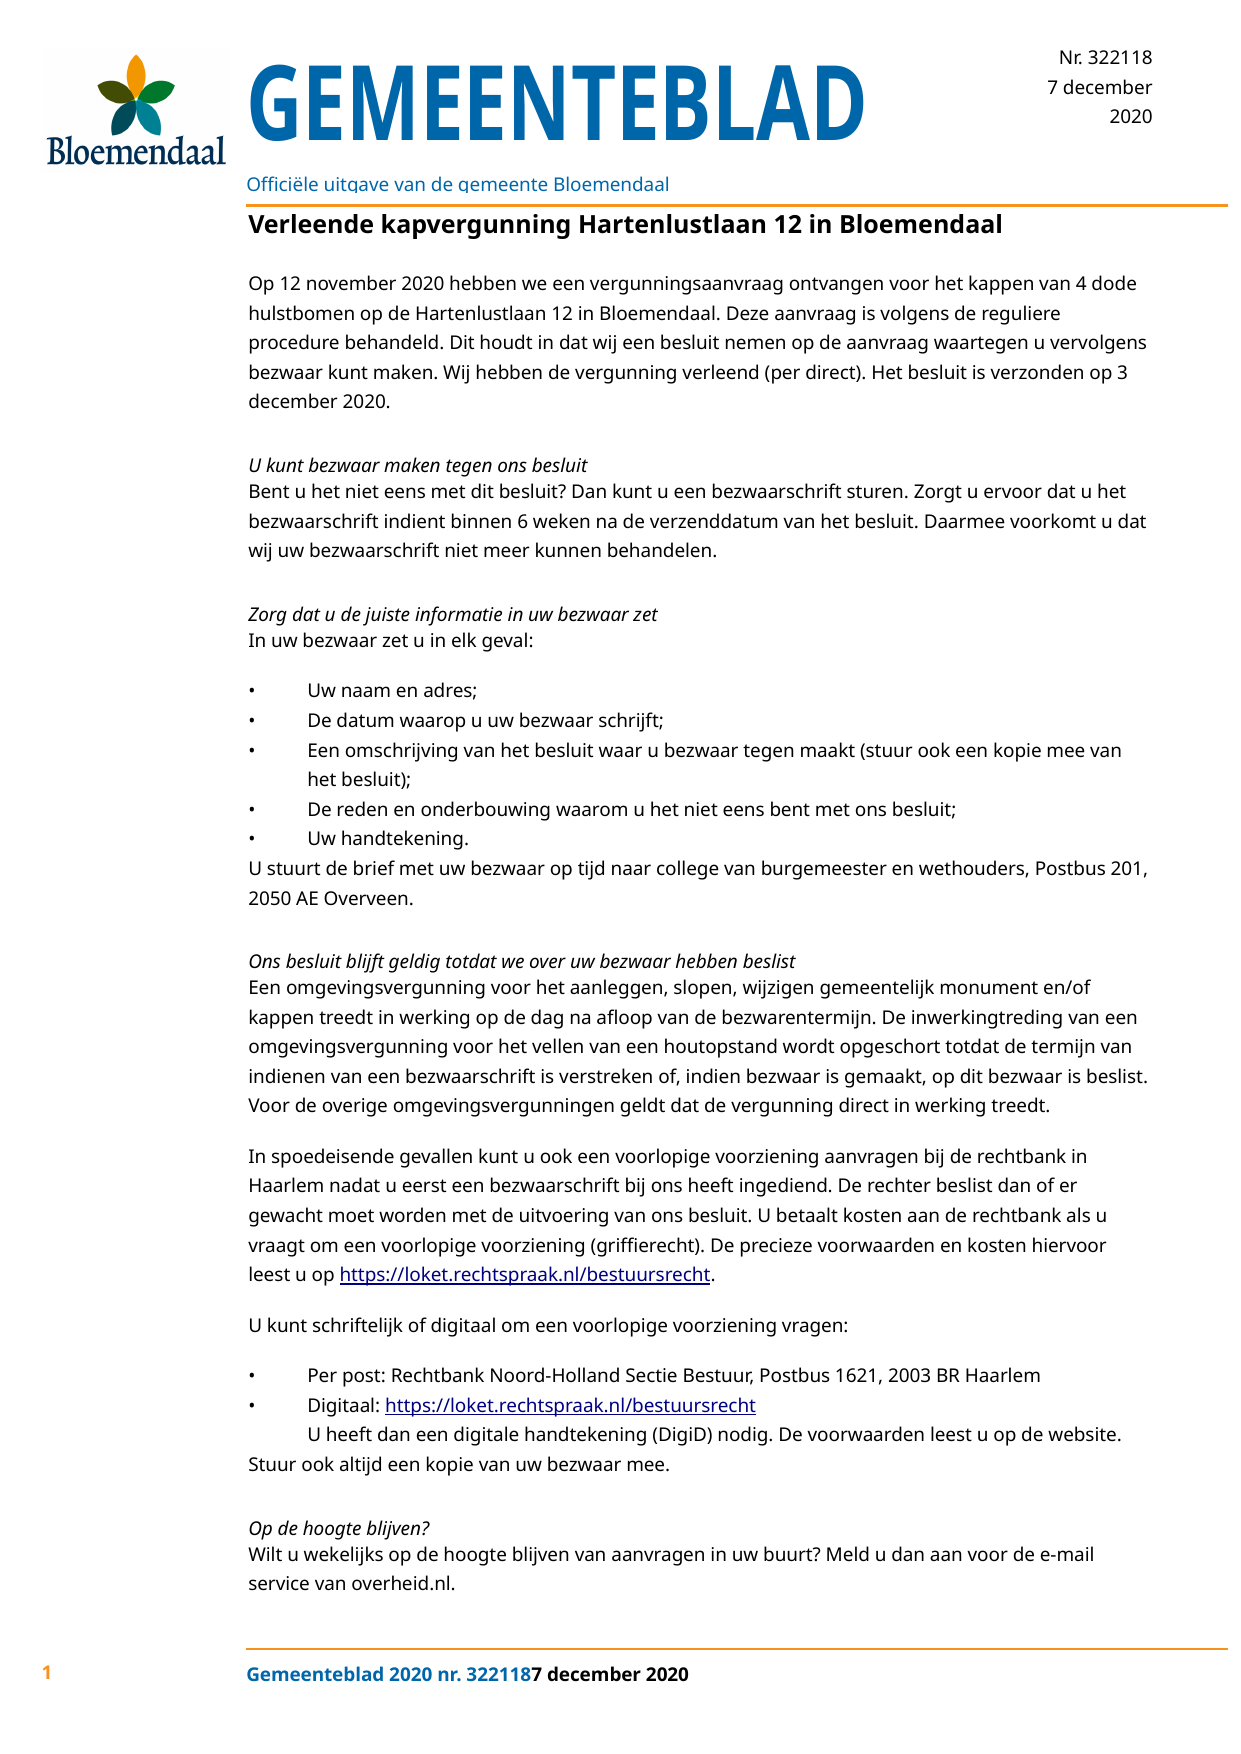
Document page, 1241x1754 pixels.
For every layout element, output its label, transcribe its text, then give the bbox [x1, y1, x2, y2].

list De datum waarop u uw bezwaar schrijft; [248, 707, 1152, 733]
list Een omschrijving van het besluit waar u bezwaar tegen maakt (stuur ook een kopie mee van het besluit); [248, 737, 1152, 792]
text Op 12 november 2020 hebben we een vergunningsaanvraag ontvangen voor het kappen van 4 dode hulstbomen op de Hartenlustlaan 12 in Bloemendaal. Deze aanvraag is volgens de reguliere procedure behandeld. Dit houdt in dat wij een besluit nemen op de aanvraag waartegen u vervolgens bezwaar kunt maken. Wij hebben de vergunning verleend (per direct). Het besluit is verzonden op 3 december 2020. [248, 270, 1152, 414]
text Zorg dat u de juiste informatie in uw bezwaar zet [248, 601, 1152, 627]
text In spoedeisende gevallen kunt u ook een voorlopige voorziening aanvragen bij de rechtbank in Haarlem nadat u eerst een bezwaarschrift bij ons heeft ingediend. De rechter beslist dan of er gewacht moet worden met de uitvoering van ons besluit. U betaalt kosten aan de rechtbank als u vraagt om een voorlopige voorziening (griffierecht). De precieze voorwaarden en kosten hiervoor leest u op https://loket.rechtspraak.nl/bestuursrecht. [248, 1143, 1152, 1287]
picture [41, 47, 231, 172]
text Op de hoogte blijven? [248, 1515, 1152, 1541]
list Uw naam en adres; [248, 678, 1152, 703]
list Digitaal: https://loket.rechtspraak.nl/bestuursrecht [248, 1392, 1152, 1418]
text Verleende kapvergunning Hartenlustlaan 12 in Bloemendaal [248, 207, 1152, 241]
list U heeft dan een digitale handtekening (DigiD) nodig. De voorwaarden leest u op de website. [248, 1421, 1152, 1447]
text Ons besluit blijft geldig totdat we over uw bezwaar hebben beslist [248, 949, 1152, 974]
text Een omgevingsvergunning voor het aanleggen, slopen, wijzigen gemeentelijk monument en/of kappen treedt in werking op de dag na afloop van de bezwarentermijn. De inwerkingtreding van een omgevingsvergunning voor het vellen van een houtopstand wordt opgeschort totdat de termijn van indienen van een bezwaarschrift is verstreken of, indien bezwaar is gemaakt, op dit bezwaar is beslist. Voor de overige omgevingsvergunningen geldt dat de vergunning direct in werking treedt. [248, 974, 1152, 1118]
text U stuurt de brief met uw bezwaar op tijd naar college van burgemeester en wethouders, Postbus 201, 2050 AE Overveen. [248, 855, 1152, 910]
text Bent u het niet eens met dit besluit? Dan kunt u een bezwaarschrift sturen. Zorgt u ervoor dat u het bezwaarschrift indient binnen 6 weken na de verzenddatum van het besluit. Daarmee voorkomt u dat wij uw bezwaarschrift niet meer kunnen behandelen. [248, 478, 1152, 563]
list De reden en onderbouwing waarom u het niet eens bent met ons besluit; [248, 796, 1152, 822]
text In uw bezwaar zet u in elk geval: [248, 627, 1152, 653]
text Stuur ook altijd een kopie van uw bezwaar mee. [248, 1451, 1152, 1477]
text U kunt bezwaar maken tegen ons besluit [248, 453, 1152, 478]
list Uw handtekening. [248, 826, 1152, 851]
text Wilt u wekelijks op de hoogte blijven van aanvragen in uw buurt? Meld u dan aan voor de e-mail service van overheid.nl. [248, 1541, 1152, 1596]
text U kunt schriftelijk of digitaal om een voorlopige voorziening vragen: [248, 1312, 1152, 1338]
list Per post: Rechtbank Noord-Holland Sectie Bestuur, Postbus 1621, 2003 BR Haarlem [248, 1362, 1152, 1388]
